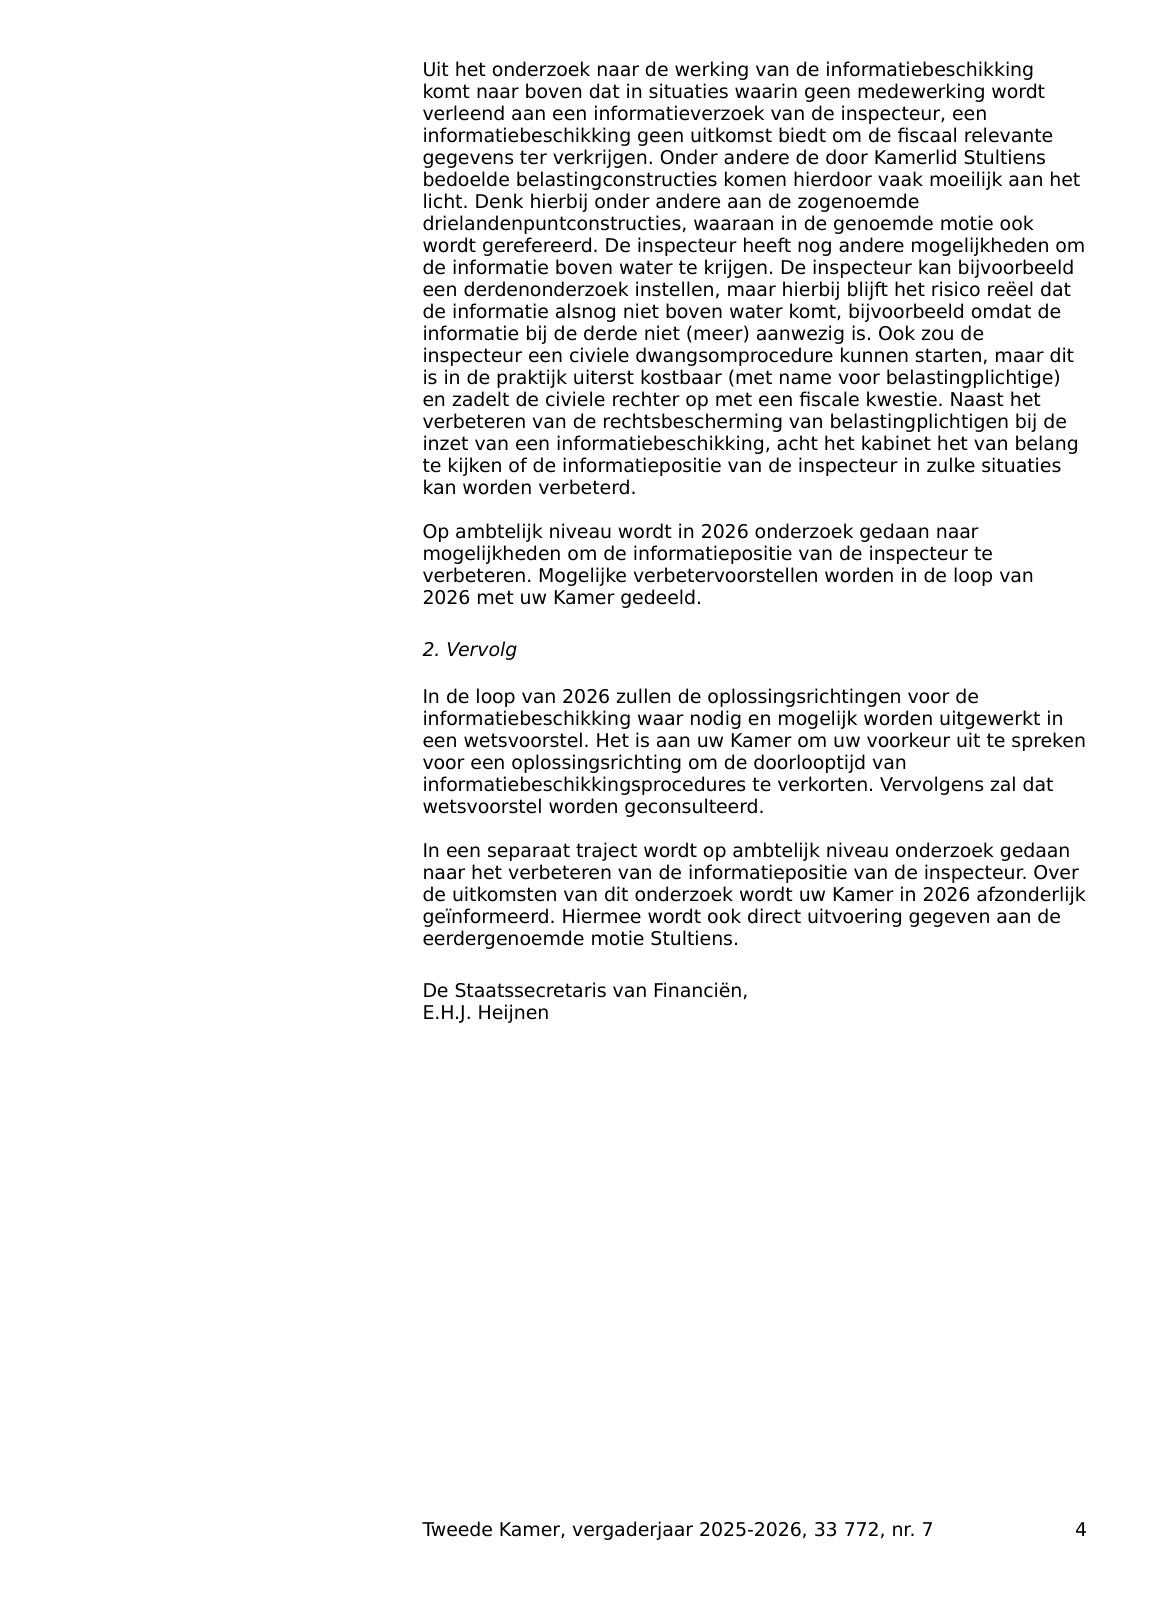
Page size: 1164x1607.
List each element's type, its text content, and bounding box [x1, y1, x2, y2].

text In de loop van 2026 zullen de oplossingsrichtingen voor de informatiebeschikking waar nodig en mogelijk worden uitgewerkt in een wetsvoorstel. Het is aan uw Kamer om uw voorkeur uit te spreken voor een oplossingsrichting om de doorlooptijd van informatiebeschikkingsprocedures te verkorten. Vervolgens zal dat wetsvoorstel worden geconsulteerd. [422, 686, 1087, 818]
text Op ambtelijk niveau wordt in 2026 onderzoek gedaan naar mogelijkheden om de informatiepositie van de inspecteur te verbeteren. Mogelijke verbetervoorstellen worden in de loop van 2026 met uw Kamer gedeeld. [422, 521, 1087, 609]
text In een separaat traject wordt op ambtelijk niveau onderzoek gedaan naar het verbeteren van de informatiepositie van de inspecteur. Over de uitkomsten van dit onderzoek wordt uw Kamer in 2026 afzonderlijk geïnformeerd. Hiermee wordt ook direct uitvoering gegeven aan de eerdergenoemde motie Stultiens. [422, 840, 1087, 950]
text Uit het onderzoek naar de werking van de informatiebeschikking komt naar boven dat in situaties waarin geen medewerking wordt verleend aan een informatieverzoek van de inspecteur, een informatiebeschikking geen uitkomst biedt om de fiscaal relevante gegevens ter verkrijgen. Onder andere de door Kamerlid Stultiens bedoelde belastingconstructies komen hierdoor vaak moeilijk aan het licht. Denk hierbij onder andere aan de zogenoemde drielandenpuntconstructies, waaraan in de genoemde motie ook wordt gerefereerd. De inspecteur heeft nog andere mogelijkheden om de informatie boven water te krijgen. De inspecteur kan bijvoorbeeld een derdenonderzoek instellen, maar hierbij blijft het risico reëel dat de informatie alsnog niet boven water komt, bijvoorbeeld omdat de informatie bij de derde niet (meer) aanwezig is. Ook zou de inspecteur een civiele dwangsomprocedure kunnen starten, maar dit is in de praktijk uiterst kostbaar (met name voor belastingplichtige) en zadelt de civiele rechter op met een fiscale kwestie. Naast het verbeteren van de rechtsbescherming van belastingplichtigen bij de inzet van een informatiebeschikking, acht het kabinet het van belang te kijken of de informatiepositie van de inspecteur in zulke situaties kan worden verbeterd. [422, 59, 1087, 499]
subtitle 2. Vervolg [422, 639, 1087, 661]
text De Staatssecretaris van Financiën, E.H.J. Heijnen [422, 980, 1087, 1024]
